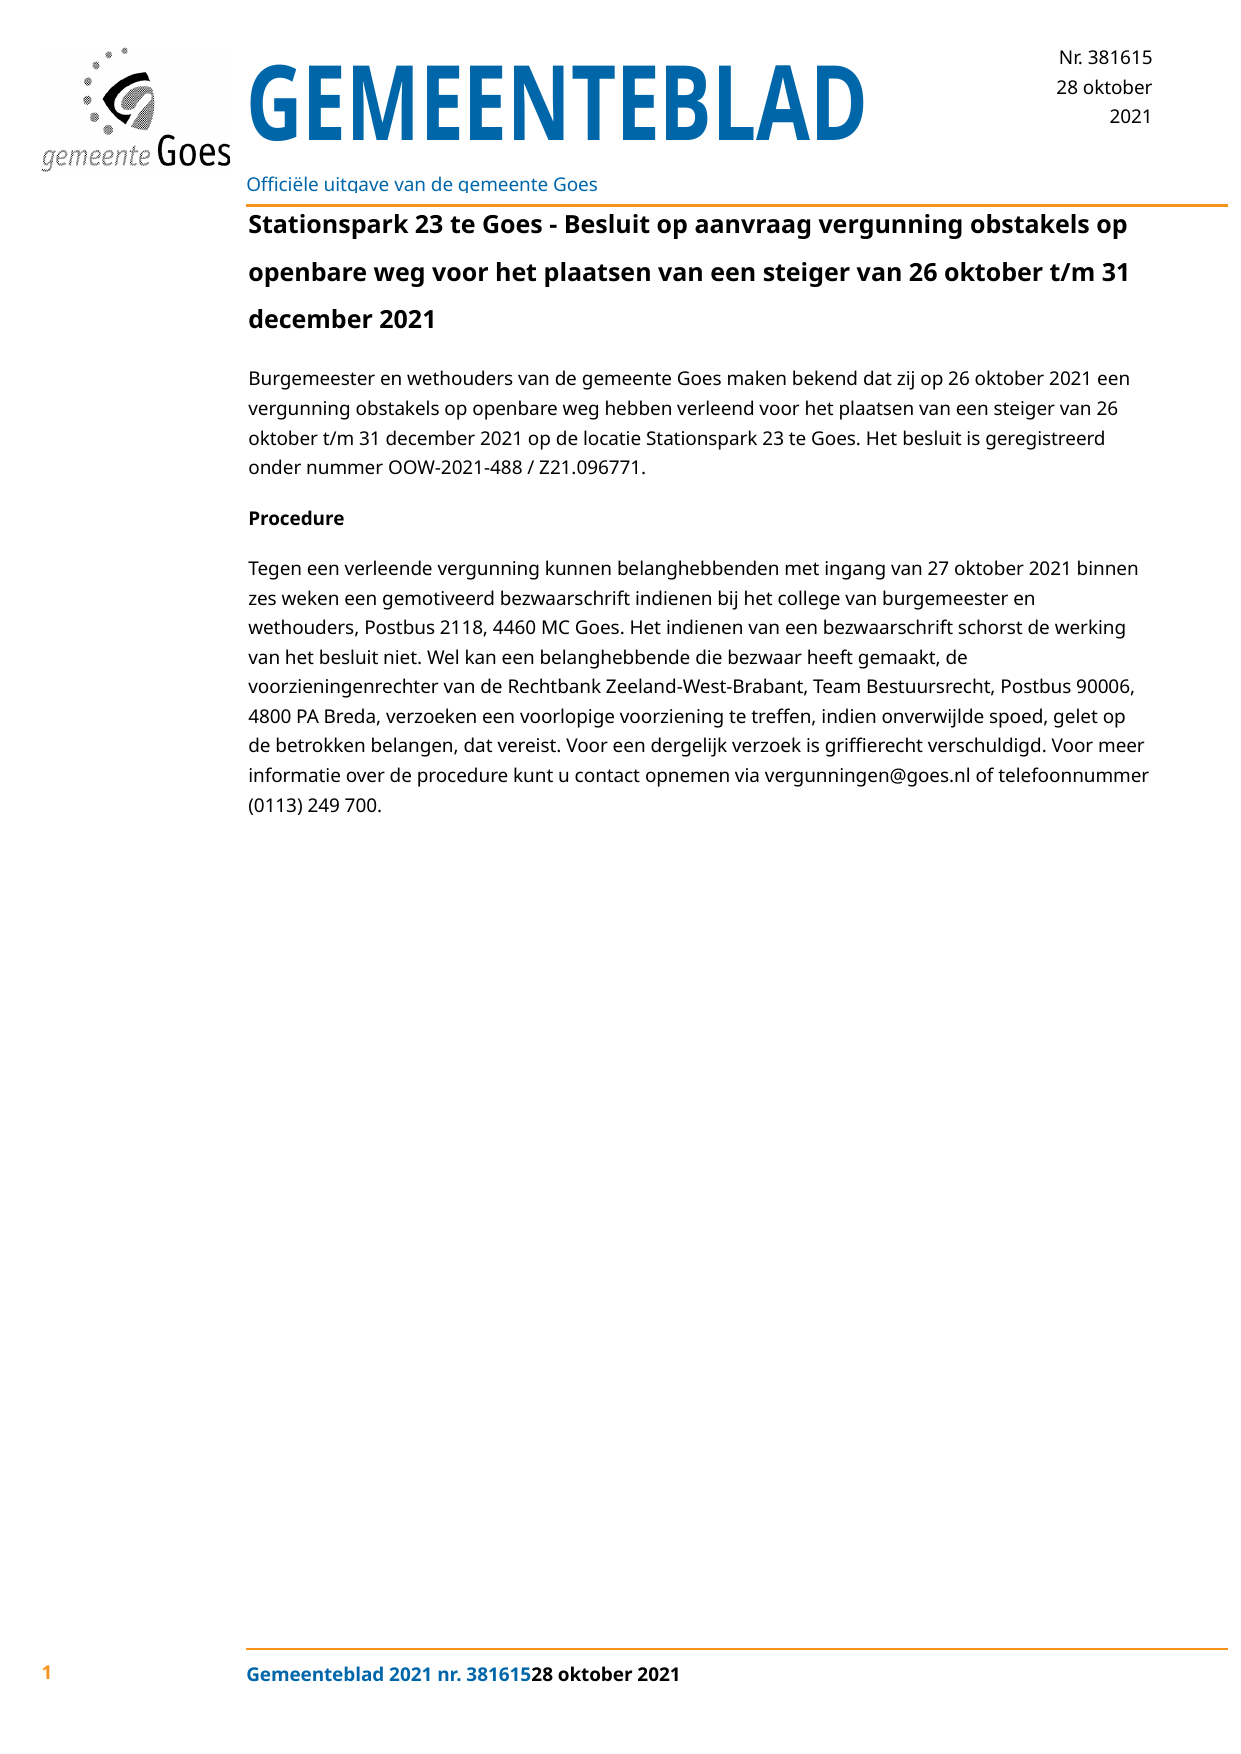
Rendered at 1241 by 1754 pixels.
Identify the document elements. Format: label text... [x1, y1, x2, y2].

text Burgemeester en wethouders van de gemeente Goes maken bekend dat zij op 26 oktober 2021 een vergunning obstakels op openbare weg hebben verleend voor het plaatsen van een steiger van 26 oktober t/m 31 december 2021 op de locatie Stationspark 23 te Goes. Het besluit is geregistreerd onder nummer OOW-2021-488 / Z21.096771. [248, 366, 1152, 480]
text Tegen een verleende vergunning kunnen belanghebbenden met ingang van 27 oktober 2021 binnen zes weken een gemotiveerd bezwaarschrift indienen bij het college van burgemeester en wethouders, Postbus 2118, 4460 MC Goes. Het indienen van een bezwaarschrift schorst de werking van het besluit niet. Wel kan een belanghebbende die bezwaar heeft gemaakt, de voorzieningenrechter van de Rechtbank Zeeland-West-Brabant, Team Bestuursrecht, Postbus 90006, 4800 PA Breda, verzoeken een voorlopige voorziening te treffen, indien onverwijlde spoed, gelet op de betrokken belangen, dat vereist. Voor een dergelijk verzoek is griffierecht verschuldigd. Voor meer informatie over de procedure kunt u contact opnemen via vergunningen@goes.nl of telefoonnummer (0113) 249 700. [248, 555, 1152, 817]
text Procedure [248, 505, 1152, 530]
picture [41, 47, 231, 172]
text Stationspark 23 te Goes - Besluit op aanvraag vergunning obstakels op openbare weg voor het plaatsen van een steiger van 26 oktober t/m 31 december 2021 [248, 207, 1152, 336]
